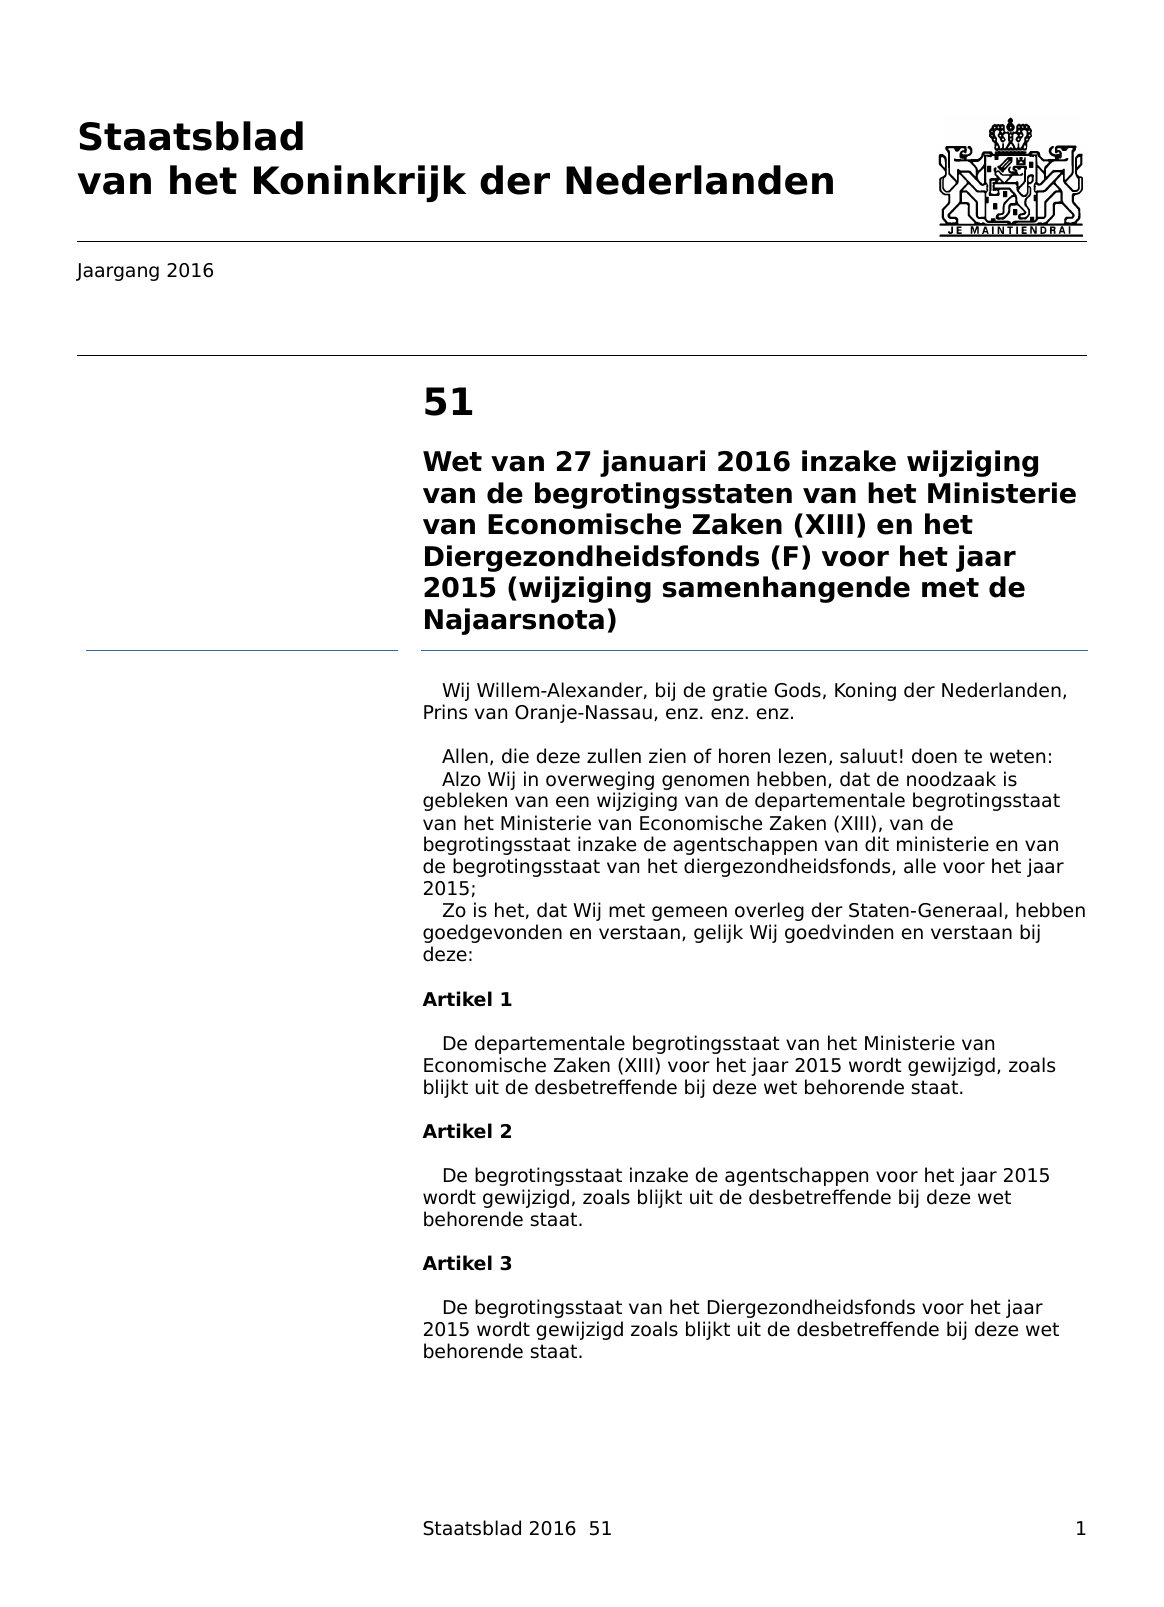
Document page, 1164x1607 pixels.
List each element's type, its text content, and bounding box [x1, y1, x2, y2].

text De begrotingsstaat inzake de agentschappen voor het jaar 2015 wordt gewijzigd, zoals blijkt uit de desbetreffende bij deze wet behorende staat. [422, 1165, 1087, 1231]
subtitle 51 [422, 381, 1087, 424]
text Allen, die deze zullen zien of horen lezen, saluut! doen te weten: [422, 746, 1087, 768]
text Wet van 27 januari 2016 inzake wijziging van de begrotingsstaten van het Ministerie van Economische Zaken (XIII) en het Diergezondheidsfonds (F) voor het jaar 2015 (wijziging samenhangende met de Najaarsnota) [422, 447, 1087, 636]
subtitle Artikel 1 [422, 988, 1087, 1010]
text De begrotingsstaat van het Diergezondheidsfonds voor het jaar 2015 wordt gewijzigd zoals blijkt uit de desbetreffende bij deze wet behorende staat. [422, 1297, 1087, 1363]
table_header [886, 100, 1087, 241]
text Alzo Wij in overweging genomen hebben, dat de noodzaak is gebleken van een wijziging van de departementale begrotingsstaat van het Ministerie van Economische Zaken (XIII), van de begrotingsstaat inzake de agentschappen van dit ministerie en van de begrotingsstaat van het diergezondheidsfonds, alle voor het jaar 2015; [422, 768, 1087, 900]
subtitle Artikel 3 [422, 1253, 1087, 1275]
text De departementale begrotingsstaat van het Ministerie van Economische Zaken (XIII) voor het jaar 2015 wordt gewijzigd, zoals blijkt uit de desbetreffende bij deze wet behorende staat. [422, 1033, 1087, 1098]
table_header Staatsblad van het Koninkrijk der Nederlanden [77, 100, 886, 241]
text Zo is het, dat Wij met gemeen overleg der Staten-Generaal, hebben goedgevonden en verstaan, gelijk Wij goedvinden en verstaan bij deze: [422, 900, 1087, 966]
table_cell Jaargang 2016 [77, 242, 1087, 355]
text Wij Willem-Alexander, bij de gratie Gods, Koning der Nederlanden, Prins van Oranje-Nassau, enz. enz. enz. [422, 680, 1087, 724]
picture [936, 115, 1087, 240]
subtitle Artikel 2 [422, 1121, 1087, 1143]
